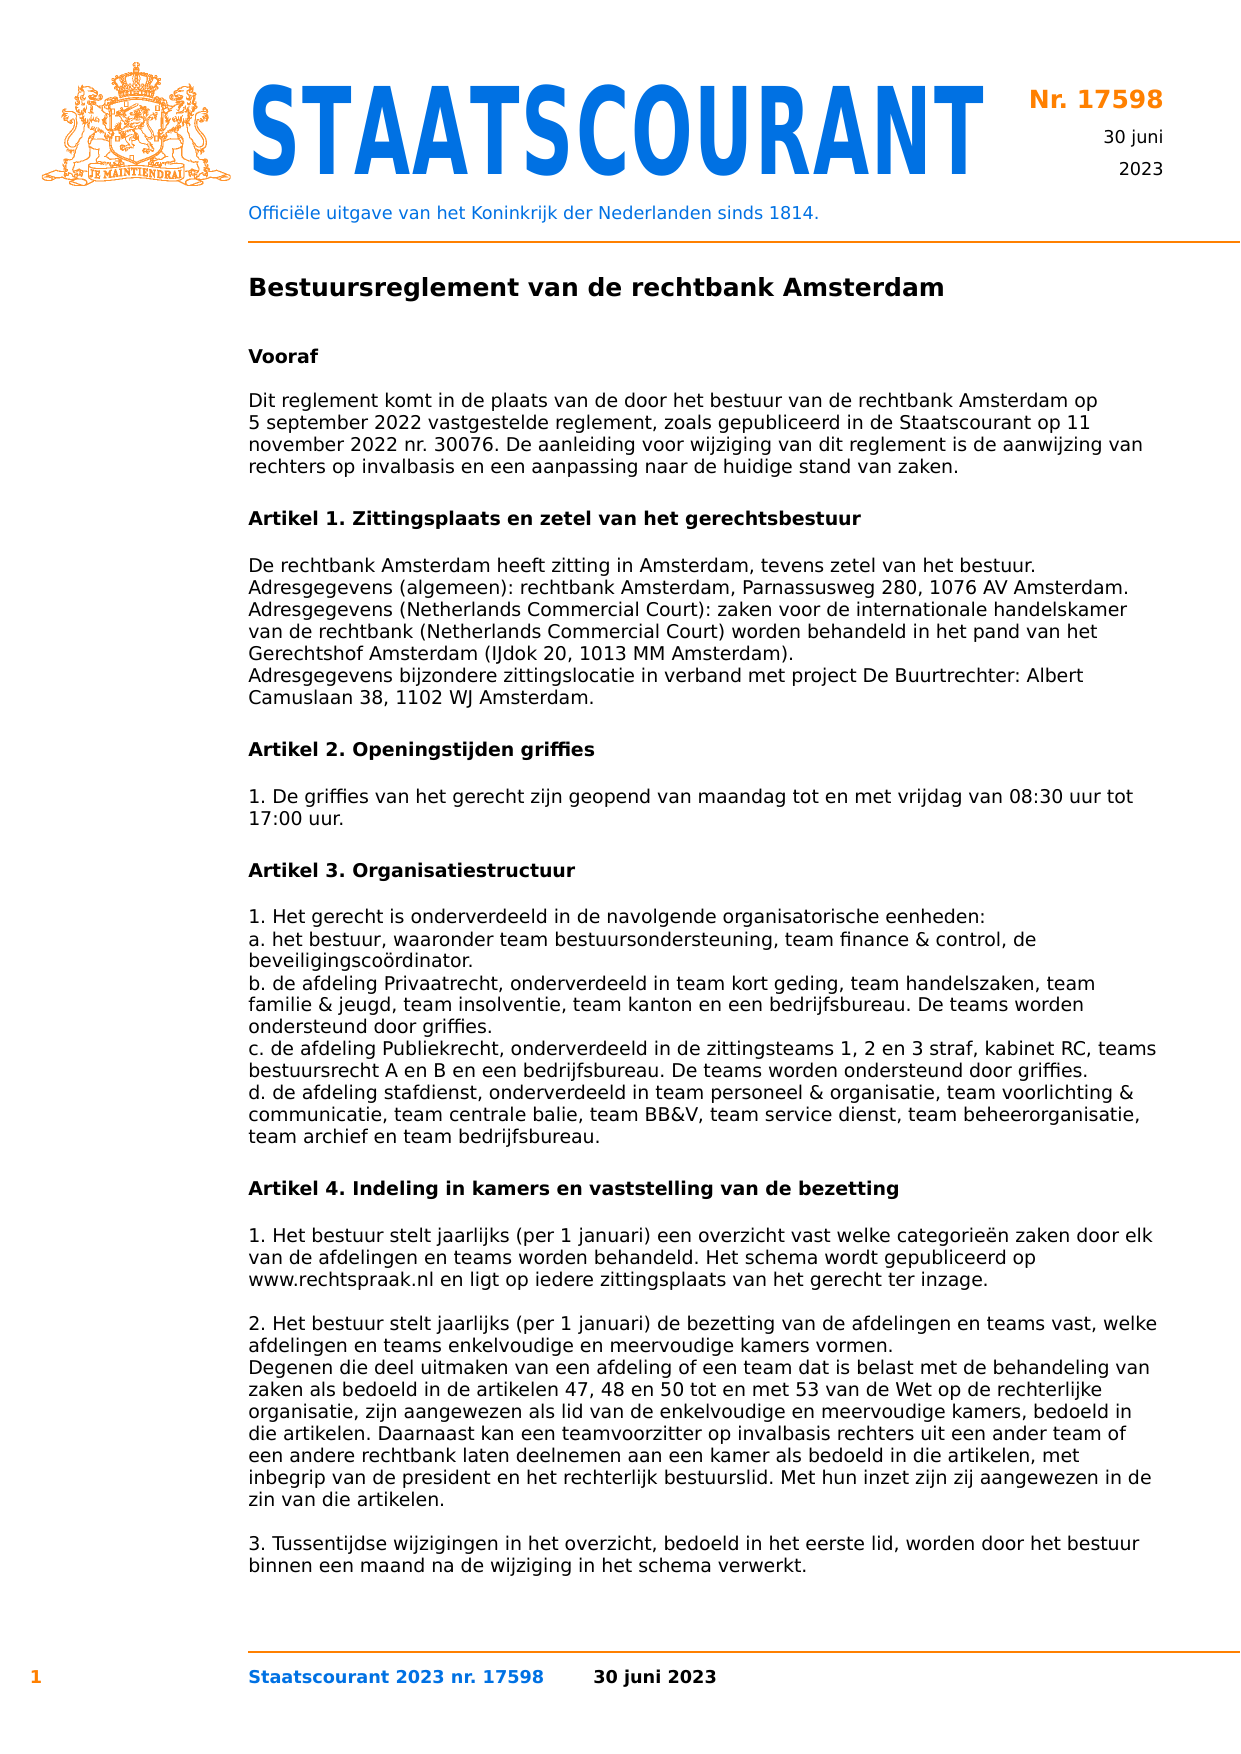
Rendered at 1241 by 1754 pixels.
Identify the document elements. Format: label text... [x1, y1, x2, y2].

picture [41, 62, 231, 186]
text Adresgegevens bijzondere zittingslocatie in verband met project De Buurtrechter: Albert Camuslaan 38, 1102 WJ Amsterdam. [248, 664, 1163, 708]
text Degenen die deel uitmaken van een afdeling of een team dat is belast met de behandeling van zaken als bedoeld in de artikelen 47, 48 en 50 tot en met 53 van de Wet op de rechterlijke organisatie, zijn aangewezen als lid van de enkelvoudige en meervoudige kamers, bedoeld in die artikelen. Daarnaast kan een teamvoorzitter op invalbasis rechters uit een ander team of een andere rechtbank laten deelnemen aan een kamer als bedoeld in die artikelen, met inbegrip van de president en het rechterlijk bestuurslid. Met hun inzet zijn zij aangewezen in de zin van die artikelen. [248, 1357, 1163, 1511]
subtitle Artikel 2. Openingstijden griffies [248, 738, 1163, 761]
text 3. Tussentijdse wijzigingen in het overzicht, bedoeld in het eerste lid, worden door het bestuur binnen een maand na de wijziging in het schema verwerkt. [248, 1533, 1163, 1577]
table_header Nr. 17598 [998, 62, 1240, 121]
text 2. Het bestuur stelt jaarlijks (per 1 januari) de bezetting van de afdelingen en teams vast, welke afdelingen en teams enkelvoudige en meervoudige kamers vormen. [248, 1313, 1163, 1357]
table_header STAATSCOURANT [248, 62, 998, 203]
subtitle Artikel 4. Indeling in kamers en vaststelling van de bezetting [248, 1178, 1163, 1200]
text Adresgegevens (algemeen): rechtbank Amsterdam, Parnassusweg 280, 1076 AV Amsterdam. [248, 577, 1163, 599]
subtitle Artikel 1. Zittingsplaats en zetel van het gerechtsbestuur [248, 508, 1163, 530]
text 1. Het bestuur stelt jaarlijks (per 1 januari) een overzicht vast welke categorieën zaken door elk van de afdelingen en teams worden behandeld. Het schema wordt gepubliceerd op www.rechtspraak.nl en ligt op iedere zittingsplaats van het gerecht ter inzage. [248, 1225, 1163, 1291]
subtitle Artikel 3. Organisatiestructuur [248, 859, 1163, 881]
table_cell 2023 [998, 153, 1240, 203]
table_cell Officiële uitgave van het Koninkrijk der Nederlanden sinds 1814. [248, 203, 1240, 241]
text c. de afdeling Publiekrecht, onderverdeeld in de zittingsteams 1, 2 en 3 straf, kabinet RC, teams bestuursrecht A en B en een bedrijfsbureau. De teams worden ondersteund door griffies. [248, 1038, 1163, 1082]
text 1. De griffies van het gerecht zijn geopend van maandag tot en met vrijdag van 08:30 uur tot 17:00 uur. [248, 786, 1163, 829]
text Adresgegevens (Netherlands Commercial Court): zaken voor de internationale handelskamer van de rechtbank (Netherlands Commercial Court) worden behandeld in het pand van het Gerechtshof Amsterdam (IJdok 20, 1013 MM Amsterdam). [248, 599, 1163, 664]
text Dit reglement komt in de plaats van de door het bestuur van de rechtbank Amsterdam op 5 september 2022 vastgestelde reglement, zoals gepubliceerd in de Staatscourant op 11 november 2022 nr. 30076. De aanleiding voor wijziging van dit reglement is de aanwijzing van rechters op invalbasis en een aanpassing naar de huidige stand van zaken. [248, 390, 1163, 478]
subtitle Bestuursreglement van de rechtbank Amsterdam [248, 273, 1163, 302]
text 1. Het gerecht is onderverdeeld in de navolgende organisatorische eenheden: [248, 906, 1163, 928]
table_cell 30 juni [998, 121, 1240, 153]
text b. de afdeling Privaatrecht, onderverdeeld in team kort geding, team handelszaken, team familie & jeugd, team insolventie, team kanton en een bedrijfsbureau. De teams worden ondersteund door griffies. [248, 972, 1163, 1038]
text Vooraf [248, 346, 1163, 368]
text De rechtbank Amsterdam heeft zitting in Amsterdam, tevens zetel van het bestuur. [248, 555, 1163, 577]
text a. het bestuur, waaronder team bestuursondersteuning, team finance & control, de beveiligingscoördinator. [248, 928, 1163, 972]
text d. de afdeling stafdienst, onderverdeeld in team personeel & organisatie, team voorlichting & communicatie, team centrale balie, team BB&V, team service dienst, team beheerorganisatie, team archief en team bedrijfsbureau. [248, 1082, 1163, 1148]
table_header [25, 62, 248, 241]
